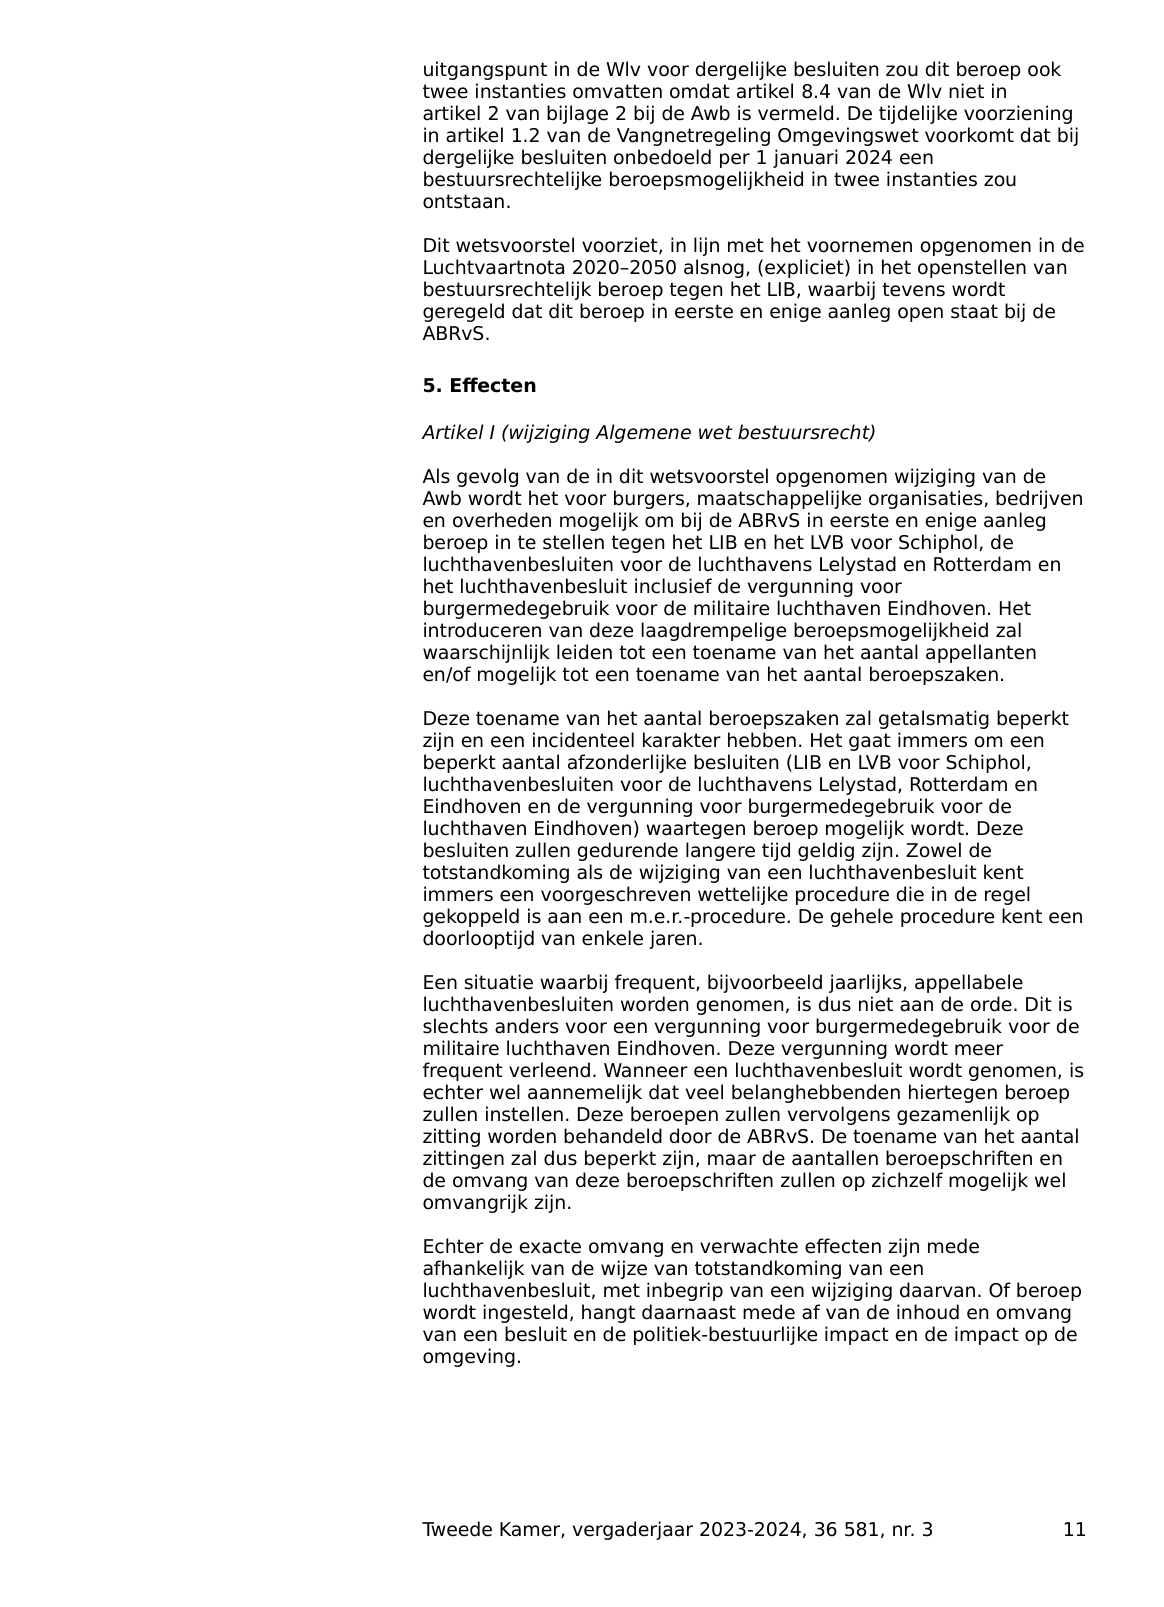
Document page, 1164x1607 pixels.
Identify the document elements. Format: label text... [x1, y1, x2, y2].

subtitle 5. Effecten [422, 375, 1087, 397]
subtitle Artikel I (wijziging Algemene wet bestuursrecht) [422, 422, 1087, 444]
text Deze toename van het aantal beroepszaken zal getalsmatig beperkt zijn en een incidenteel karakter hebben. Het gaat immers om een beperkt aantal afzonderlijke besluiten (LIB en LVB voor Schiphol, luchthavenbesluiten voor de luchthavens Lelystad, Rotterdam en Eindhoven en de vergunning voor burgermedegebruik voor de luchthaven Eindhoven) waartegen beroep mogelijk wordt. Deze besluiten zullen gedurende langere tijd geldig zijn. Zowel de totstandkoming als de wijziging van een luchthavenbesluit kent immers een voorgeschreven wettelijke procedure die in de regel gekoppeld is aan een m.e.r.-procedure. De gehele procedure kent een doorlooptijd van enkele jaren. [422, 708, 1087, 950]
text uitgangspunt in de Wlv voor dergelijke besluiten zou dit beroep ook twee instanties omvatten omdat artikel 8.4 van de Wlv niet in artikel 2 van bijlage 2 bij de Awb is vermeld. De tijdelijke voorziening in artikel 1.2 van de Vangnetregeling Omgevingswet voorkomt dat bij dergelijke besluiten onbedoeld per 1 januari 2024 een bestuursrechtelijke beroepsmogelijkheid in twee instanties zou ontstaan. [422, 59, 1087, 213]
text Echter de exacte omvang en verwachte effecten zijn mede afhankelijk van de wijze van totstandkoming van een luchthavenbesluit, met inbegrip van een wijziging daarvan. Of beroep wordt ingesteld, hangt daarnaast mede af van de inhoud en omvang van een besluit en de politiek-bestuurlijke impact en de impact op de omgeving. [422, 1236, 1087, 1368]
text Als gevolg van de in dit wetsvoorstel opgenomen wijziging van de Awb wordt het voor burgers, maatschappelijke organisaties, bedrijven en overheden mogelijk om bij de ABRvS in eerste en enige aanleg beroep in te stellen tegen het LIB en het LVB voor Schiphol, de luchthavenbesluiten voor de luchthavens Lelystad en Rotterdam en het luchthavenbesluit inclusief de vergunning voor burgermedegebruik voor de militaire luchthaven Eindhoven. Het introduceren van deze laagdrempelige beroepsmogelijkheid zal waarschijnlijk leiden tot een toename van het aantal appellanten en/of mogelijk tot een toename van het aantal beroepszaken. [422, 466, 1087, 686]
text Een situatie waarbij frequent, bijvoorbeeld jaarlijks, appellabele luchthavenbesluiten worden genomen, is dus niet aan de orde. Dit is slechts anders voor een vergunning voor burgermedegebruik voor de militaire luchthaven Eindhoven. Deze vergunning wordt meer frequent verleend. Wanneer een luchthavenbesluit wordt genomen, is echter wel aannemelijk dat veel belanghebbenden hiertegen beroep zullen instellen. Deze beroepen zullen vervolgens gezamenlijk op zitting worden behandeld door de ABRvS. De toename van het aantal zittingen zal dus beperkt zijn, maar de aantallen beroepschriften en de omvang van deze beroepschriften zullen op zichzelf mogelijk wel omvangrijk zijn. [422, 972, 1087, 1214]
text Dit wetsvoorstel voorziet, in lijn met het voornemen opgenomen in de Luchtvaartnota 2020–2050 alsnog, (expliciet) in het openstellen van bestuursrechtelijk beroep tegen het LIB, waarbij tevens wordt geregeld dat dit beroep in eerste en enige aanleg open staat bij de ABRvS. [422, 235, 1087, 345]
